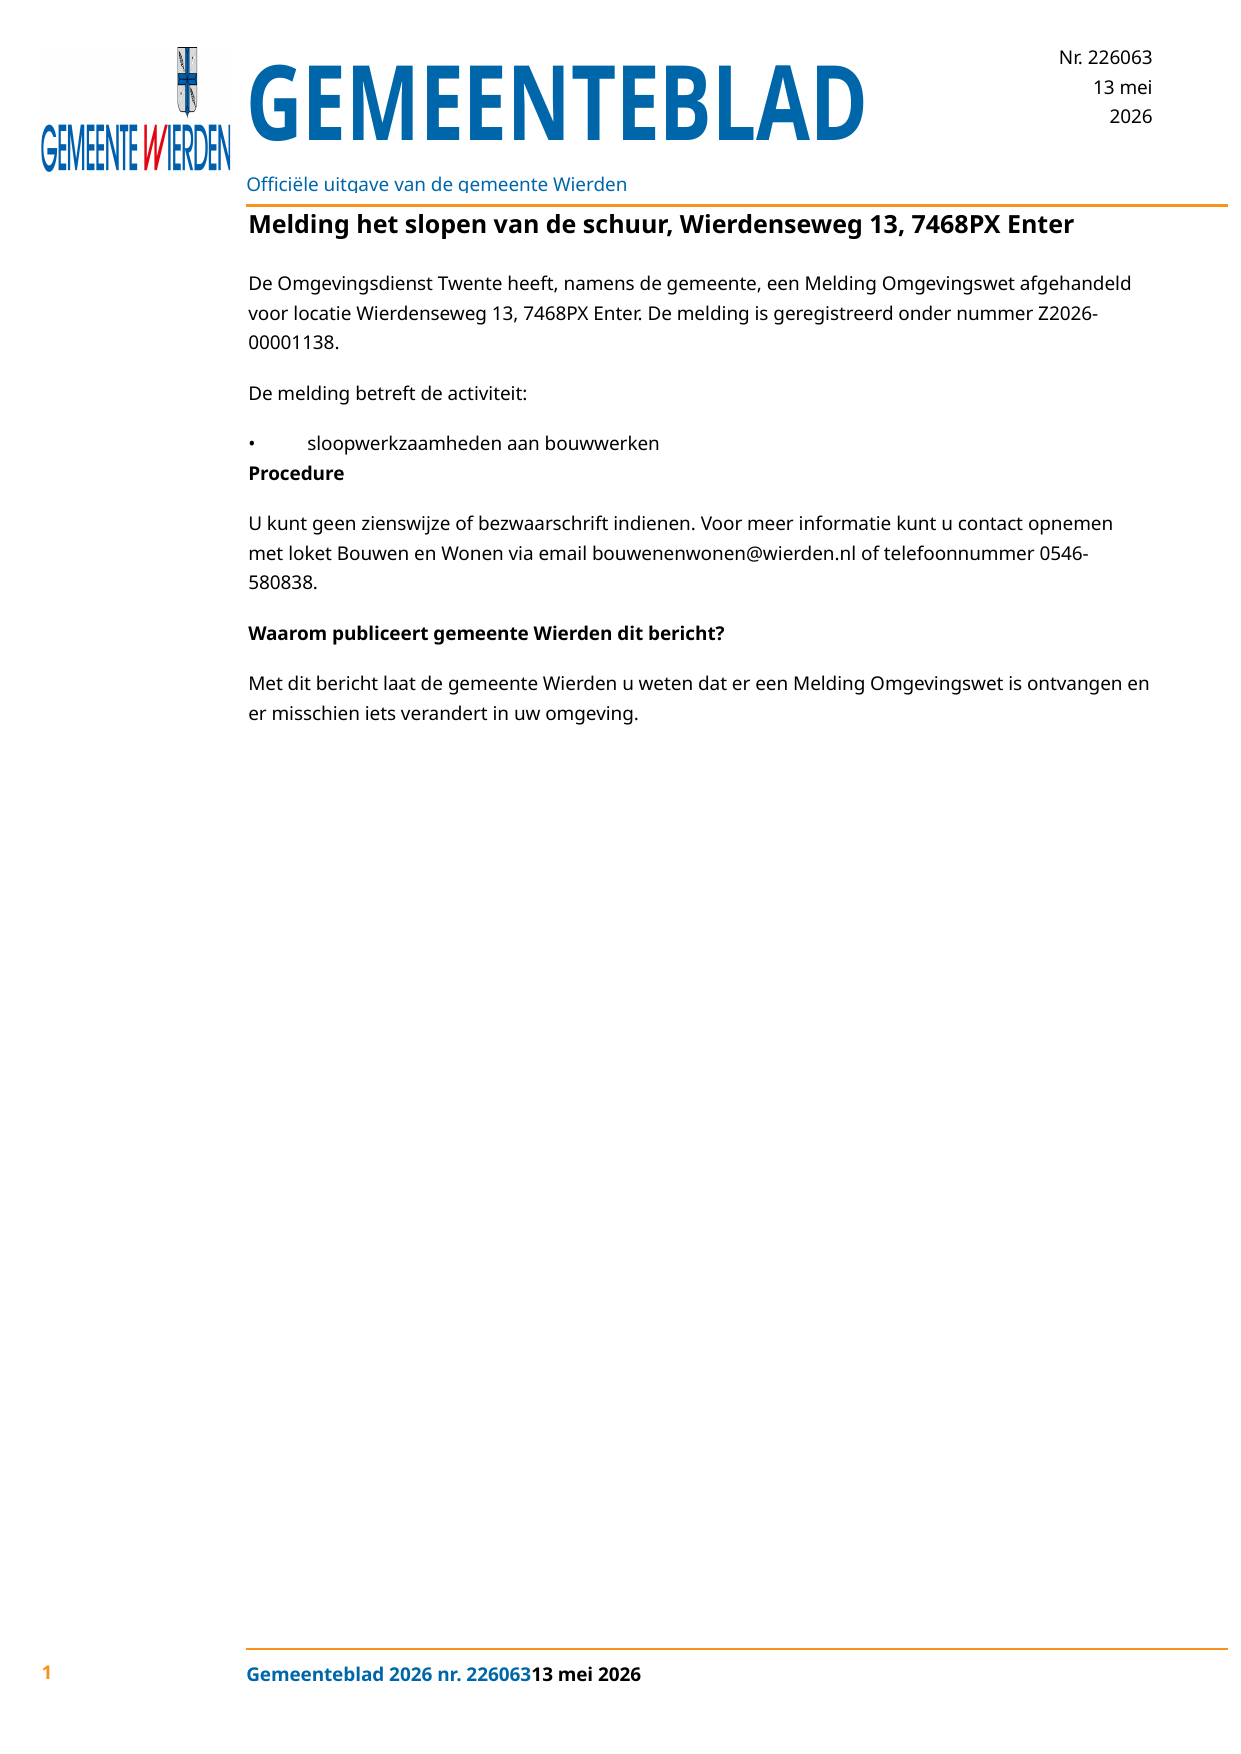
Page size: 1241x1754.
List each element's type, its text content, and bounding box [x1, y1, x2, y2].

text Melding het slopen van de schuur, Wierdenseweg 13, 7468PX Enter [248, 207, 1152, 241]
text De Omgevingsdienst Twente heeft, namens de gemeente, een Melding Omgevingswet afgehandeld voor locatie Wierdenseweg 13, 7468PX Enter. De melding is geregistreerd onder nummer Z2026-00001138. [248, 270, 1152, 355]
list sloopwerkzaamheden aan bouwwerken [248, 430, 1152, 456]
text U kunt geen zienswijze of bezwaarschrift indienen. Voor meer informatie kunt u contact opnemen met loket Bouwen en Wonen via email bouwenenwonen@wierden.nl of telefoonnummer 0546-580838. [248, 510, 1152, 595]
text Waarom publiceert gemeente Wierden dit bericht? [248, 620, 1152, 646]
picture [41, 47, 231, 172]
text De melding betreft de activiteit: [248, 380, 1152, 406]
text Met dit bericht laat de gemeente Wierden u weten dat er een Melding Omgevingswet is ontvangen en er misschien iets verandert in uw omgeving. [248, 670, 1152, 726]
text Procedure [248, 460, 1152, 486]
